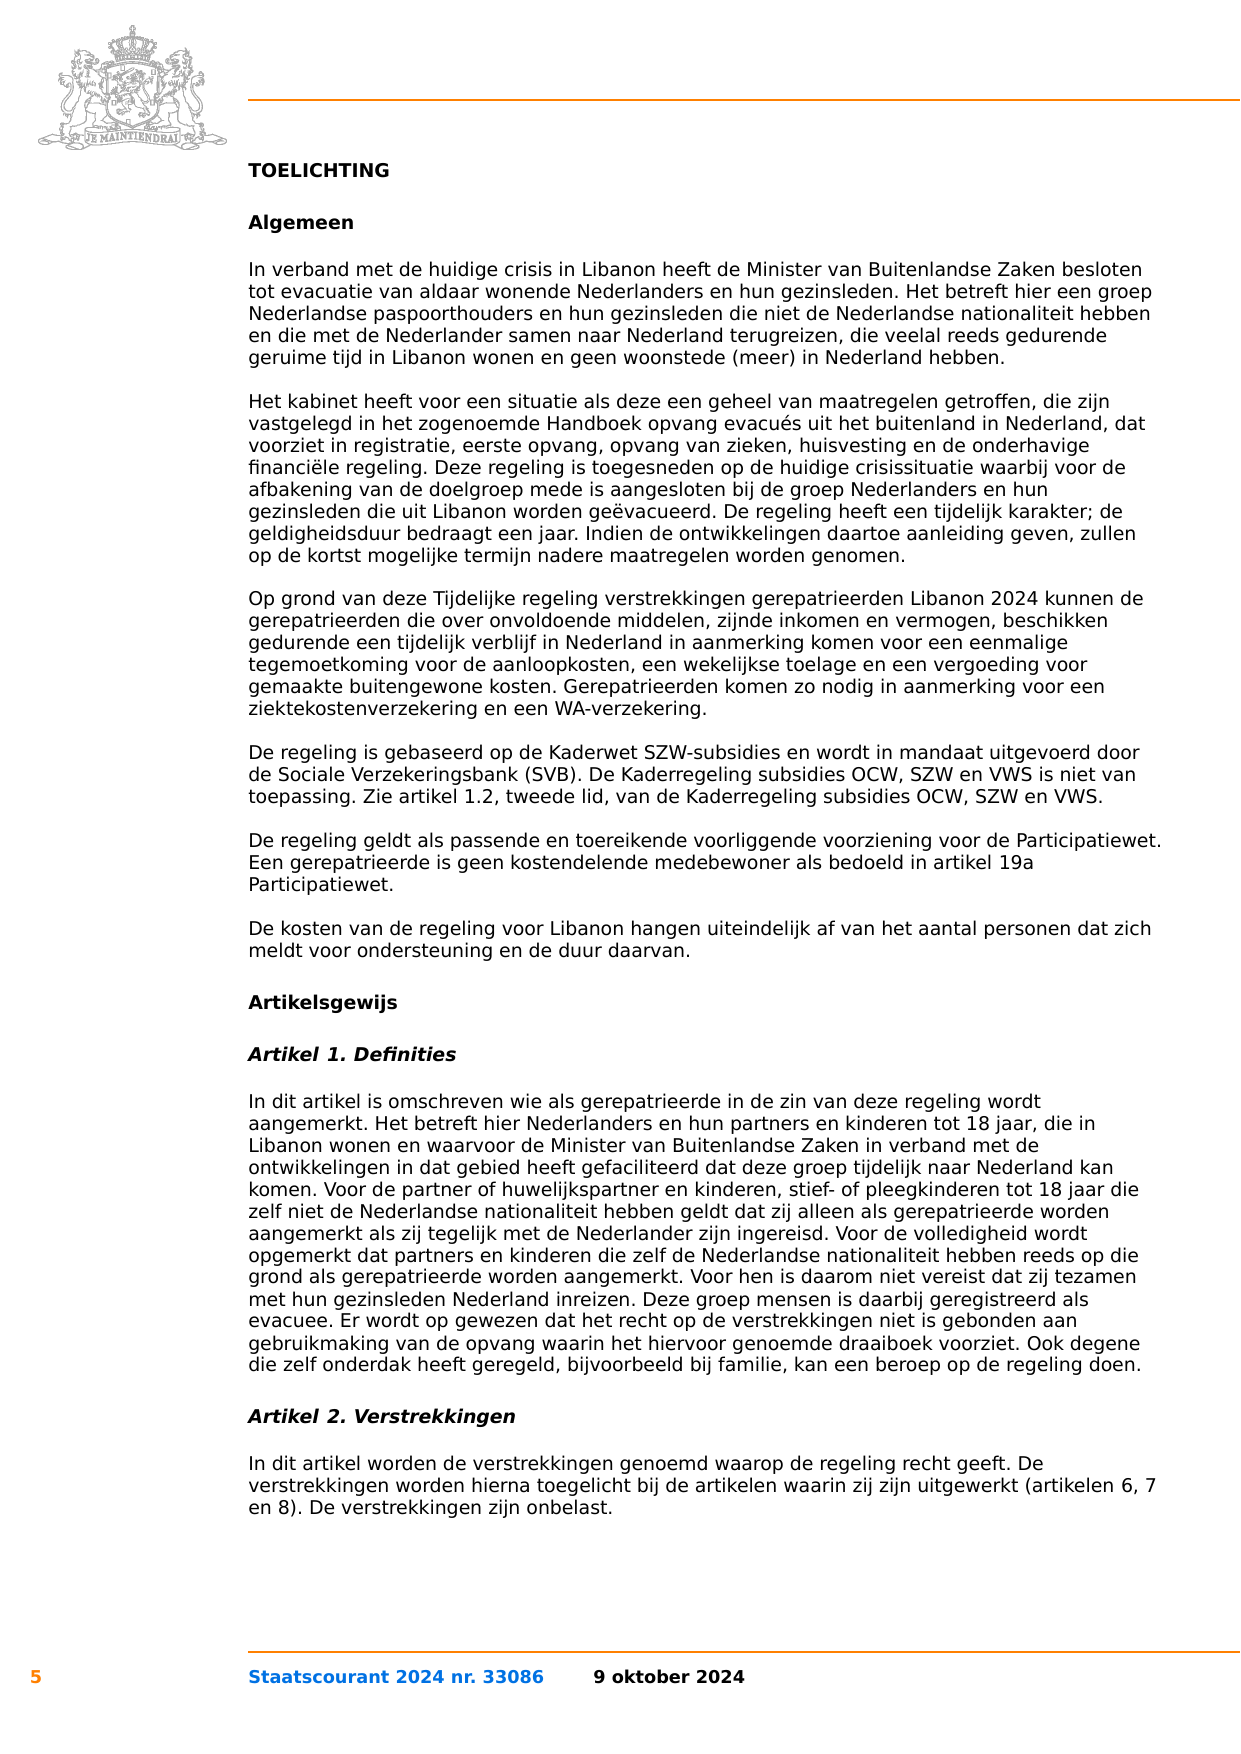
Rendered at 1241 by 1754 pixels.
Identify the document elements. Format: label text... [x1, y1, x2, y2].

text In dit artikel is omschreven wie als gerepatrieerde in de zin van deze regeling wordt aangemerkt. Het betreft hier Nederlanders en hun partners en kinderen tot 18 jaar, die in Libanon wonen en waarvoor de Minister van Buitenlandse Zaken in verband met de ontwikkelingen in dat gebied heeft gefaciliteerd dat deze groep tijdelijk naar Nederland kan komen. Voor de partner of huwelijkspartner en kinderen, stief- of pleegkinderen tot 18 jaar die zelf niet de Nederlandse nationaliteit hebben geldt dat zij alleen als gerepatrieerde worden aangemerkt als zij tegelijk met de Nederlander zijn ingereisd. Voor de volledigheid wordt opgemerkt dat partners en kinderen die zelf de Nederlandse nationaliteit hebben reeds op die grond als gerepatrieerde worden aangemerkt. Voor hen is daarom niet vereist dat zij tezamen met hun gezinsleden Nederland inreizen. Deze groep mensen is daarbij geregistreerd als evacuee. Er wordt op gewezen dat het recht op de verstrekkingen niet is gebonden aan gebruikmaking van de opvang waarin het hiervoor genoemde draaiboek voorziet. Ook degene die zelf onderdak heeft geregeld, bijvoorbeeld bij familie, kan een beroep op de regeling doen. [248, 1091, 1163, 1376]
subtitle TOELICHTING [248, 160, 1163, 182]
subtitle Artikel 2. Verstrekkingen [248, 1406, 1163, 1428]
text Op grond van deze Tijdelijke regeling verstrekkingen gerepatrieerden Libanon 2024 kunnen de gerepatrieerden die over onvoldoende middelen, zijnde inkomen en vermogen, beschikken gedurende een tijdelijk verblijf in Nederland in aanmerking komen voor een eenmalige tegemoetkoming voor de aanloopkosten, een wekelijkse toelage en een vergoeding voor gemaakte buitengewone kosten. Gerepatrieerden komen zo nodig in aanmerking voor een ziektekostenverzekering en een WA-verzekering. [248, 588, 1163, 720]
text In verband met de huidige crisis in Libanon heeft de Minister van Buitenlandse Zaken besloten tot evacuatie van aldaar wonende Nederlanders en hun gezinsleden. Het betreft hier een groep Nederlandse paspoorthouders en hun gezinsleden die niet de Nederlandse nationaliteit hebben en die met de Nederlander samen naar Nederland terugreizen, die veelal reeds gedurende geruime tijd in Libanon wonen en geen woonstede (meer) in Nederland hebben. [248, 259, 1163, 369]
text De regeling geldt als passende en toereikende voorliggende voorziening voor de Participatiewet. Een gerepatrieerde is geen kostendelende medebewoner als bedoeld in artikel 19a Participatiewet. [248, 830, 1163, 896]
text De regeling is gebaseerd op de Kaderwet SZW-subsidies en wordt in mandaat uitgevoerd door de Sociale Verzekeringsbank (SVB). De Kaderregeling subsidies OCW, SZW en VWS is niet van toepassing. Zie artikel 1.2, tweede lid, van de Kaderregeling subsidies OCW, SZW en VWS. [248, 742, 1163, 808]
text In dit artikel worden de verstrekkingen genoemd waarop de regeling recht geeft. De verstrekkingen worden hierna toegelicht bij de artikelen waarin zij zijn uitgewerkt (artikelen 6, 7 en 8). De verstrekkingen zijn onbelast. [248, 1453, 1163, 1519]
text Het kabinet heeft voor een situatie als deze een geheel van maatregelen getroffen, die zijn vastgelegd in het zogenoemde Handboek opvang evacués uit het buitenland in Nederland, dat voorziet in registratie, eerste opvang, opvang van zieken, huisvesting en de onderhavige financiële regeling. Deze regeling is toegesneden op de huidige crisissituatie waarbij voor de afbakening van de doelgroep mede is aangesloten bij de groep Nederlanders en hun gezinsleden die uit Libanon worden geëvacueerd. De regeling heeft een tijdelijk karakter; de geldigheidsduur bedraagt een jaar. Indien de ontwikkelingen daartoe aanleiding geven, zullen op de kortst mogelijke termijn nadere maatregelen worden genomen. [248, 391, 1163, 566]
text De kosten van de regeling voor Libanon hangen uiteindelijk af van het aantal personen dat zich meldt voor ondersteuning en de duur daarvan. [248, 918, 1163, 962]
subtitle Artikel 1. Definities [248, 1044, 1163, 1066]
picture [38, 25, 227, 150]
subtitle Artikelsgewijs [248, 992, 1163, 1014]
subtitle Algemeen [248, 212, 1163, 234]
